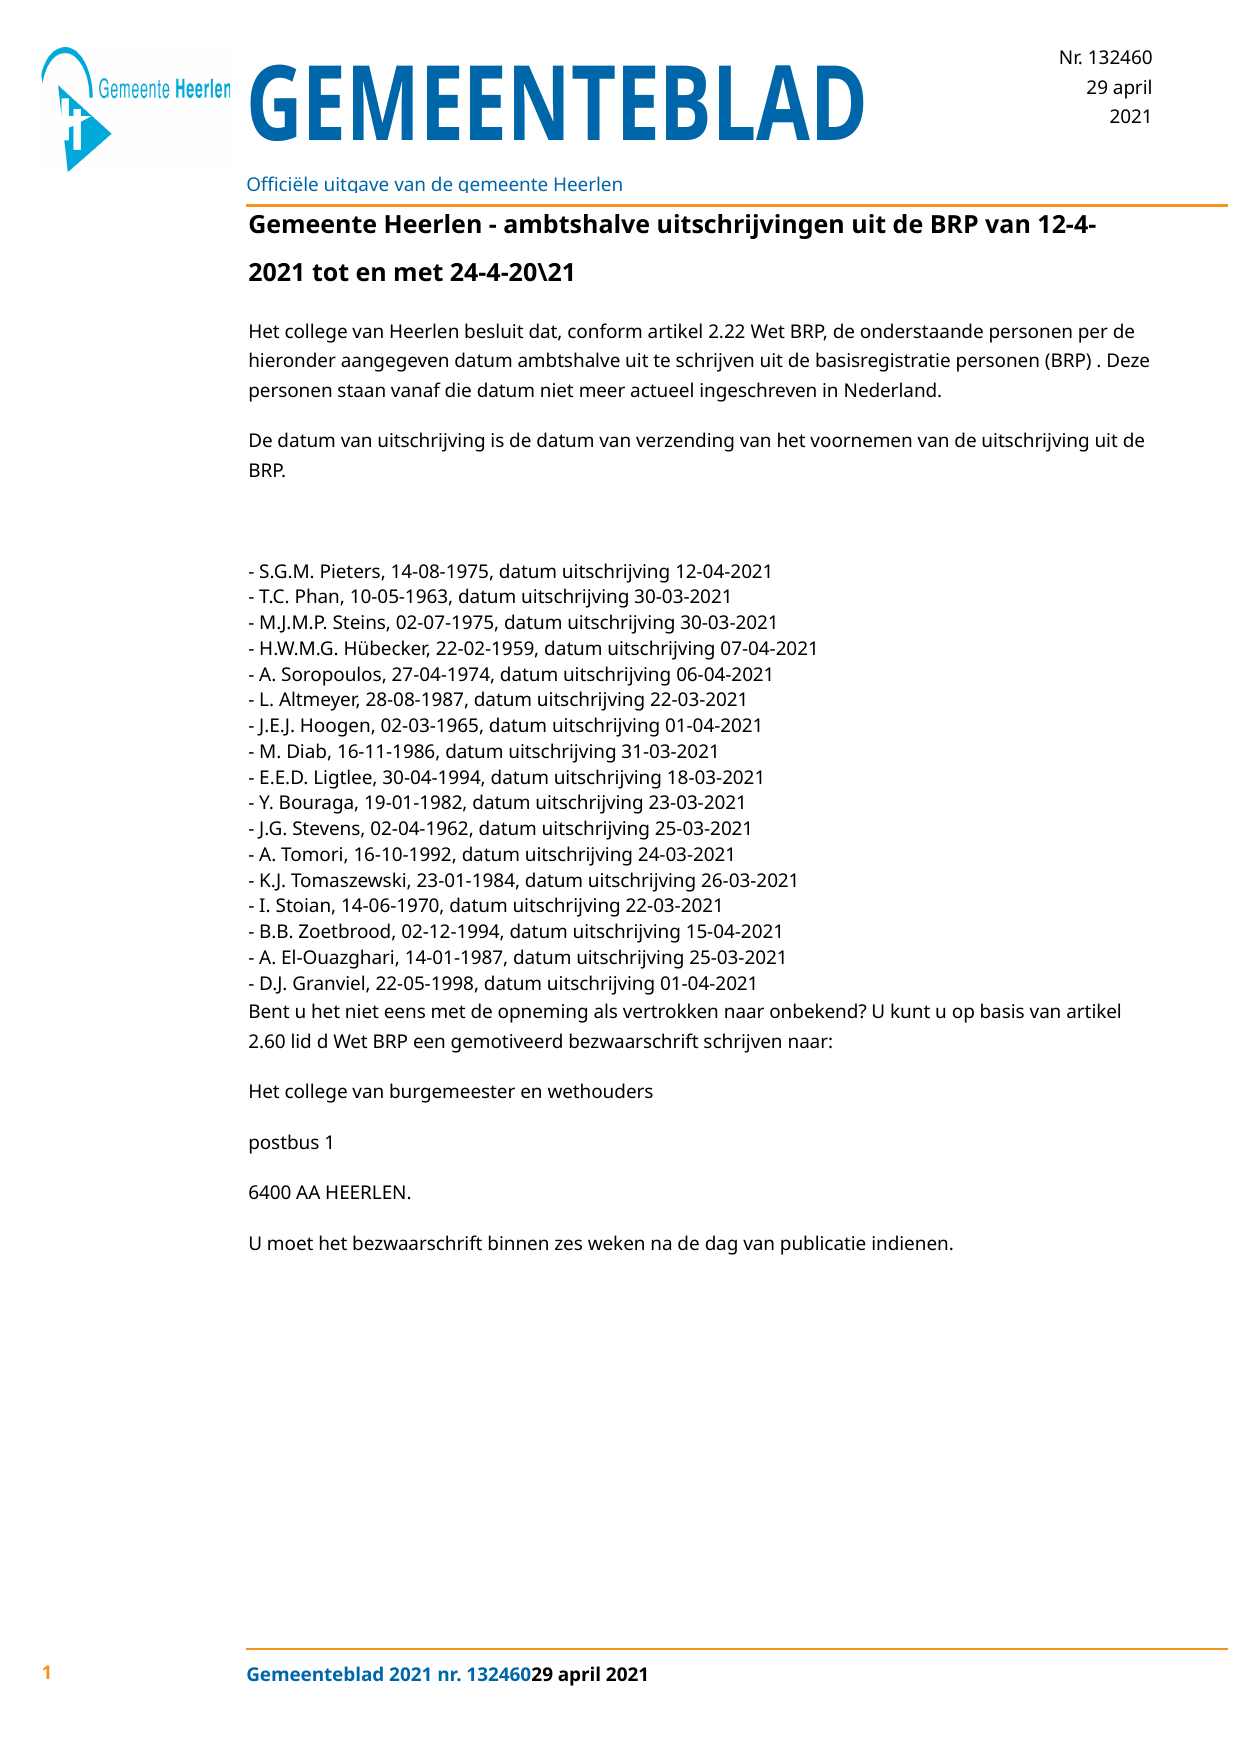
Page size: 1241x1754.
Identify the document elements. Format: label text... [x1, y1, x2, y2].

table_cell - J.E.J. Hoogen, 02-03-1965, datum uitschrijving 01-04-2021 [248, 713, 1152, 738]
picture [41, 47, 231, 172]
table_cell - L. Altmeyer, 28-08-1987, datum uitschrijving 22-03-2021 [248, 687, 1152, 712]
table_cell - M. Diab, 16-11-1986, datum uitschrijving 31-03-2021 [248, 738, 1152, 764]
text Gemeente Heerlen - ambtshalve uitschrijvingen uit de BRP van 12-4-2021 tot en met 24-4-20\21 [248, 207, 1152, 288]
text postbus 1 [248, 1129, 1152, 1155]
text U moet het bezwaarschrift binnen zes weken na de dag van publicatie indienen. [248, 1230, 1152, 1256]
table_cell - Y. Bouraga, 19-01-1982, datum uitschrijving 23-03-2021 [248, 790, 1152, 815]
table_cell - J.G. Stevens, 02-04-1962, datum uitschrijving 25-03-2021 [248, 815, 1152, 841]
text Het college van burgemeester en wethouders [248, 1079, 1152, 1104]
table_cell - A. Soropoulos, 27-04-1974, datum uitschrijving 06-04-2021 [248, 661, 1152, 687]
picture [41, 47, 59, 70]
table_cell - E.E.D. Ligtlee, 30-04-1994, datum uitschrijving 18-03-2021 [248, 764, 1152, 789]
table_cell - B.B. Zoetbrood, 02-12-1994, datum uitschrijving 15-04-2021 [248, 918, 1152, 944]
text De datum van uitschrijving is de datum van verzending van het voornemen van de uitschrijving uit de BRP. [248, 427, 1152, 483]
text 6400 AA HEERLEN. [248, 1179, 1152, 1205]
table_cell - I. Stoian, 14-06-1970, datum uitschrijving 22-03-2021 [248, 893, 1152, 918]
table_cell - D.J. Granviel, 22-05-1998, datum uitschrijving 01-04-2021 [248, 970, 1152, 995]
table_cell - H.W.M.G. Hübecker, 22-02-1959, datum uitschrijving 07-04-2021 [248, 635, 1152, 661]
table_cell - T.C. Phan, 10-05-1963, datum uitschrijving 30-03-2021 [248, 584, 1152, 609]
table_cell - K.J. Tomaszewski, 23-01-1984, datum uitschrijving 26-03-2021 [248, 867, 1152, 892]
text Bent u het niet eens met de opneming als vertrokken naar onbekend? U kunt u op basis van artikel 2.60 lid d Wet BRP een gemotiveerd bezwaarschrift schrijven naar: [248, 999, 1152, 1054]
table_header - S.G.M. Pieters, 14-08-1975, datum uitschrijving 12-04-2021 [248, 558, 1152, 584]
table_cell - A. Tomori, 16-10-1992, datum uitschrijving 24-03-2021 [248, 841, 1152, 867]
table_cell - M.J.M.P. Steins, 02-07-1975, datum uitschrijving 30-03-2021 [248, 610, 1152, 635]
text Het college van Heerlen besluit dat, conform artikel 2.22 Wet BRP, de onderstaande personen per de hieronder aangegeven datum ambtshalve uit te schrijven uit de basisregistratie personen (BRP) . Deze personen staan vanaf die datum niet meer actueel ingeschreven in Nederland. [248, 318, 1152, 403]
table_cell - A. El-Ouazghari, 14-01-1987, datum uitschrijving 25-03-2021 [248, 944, 1152, 970]
